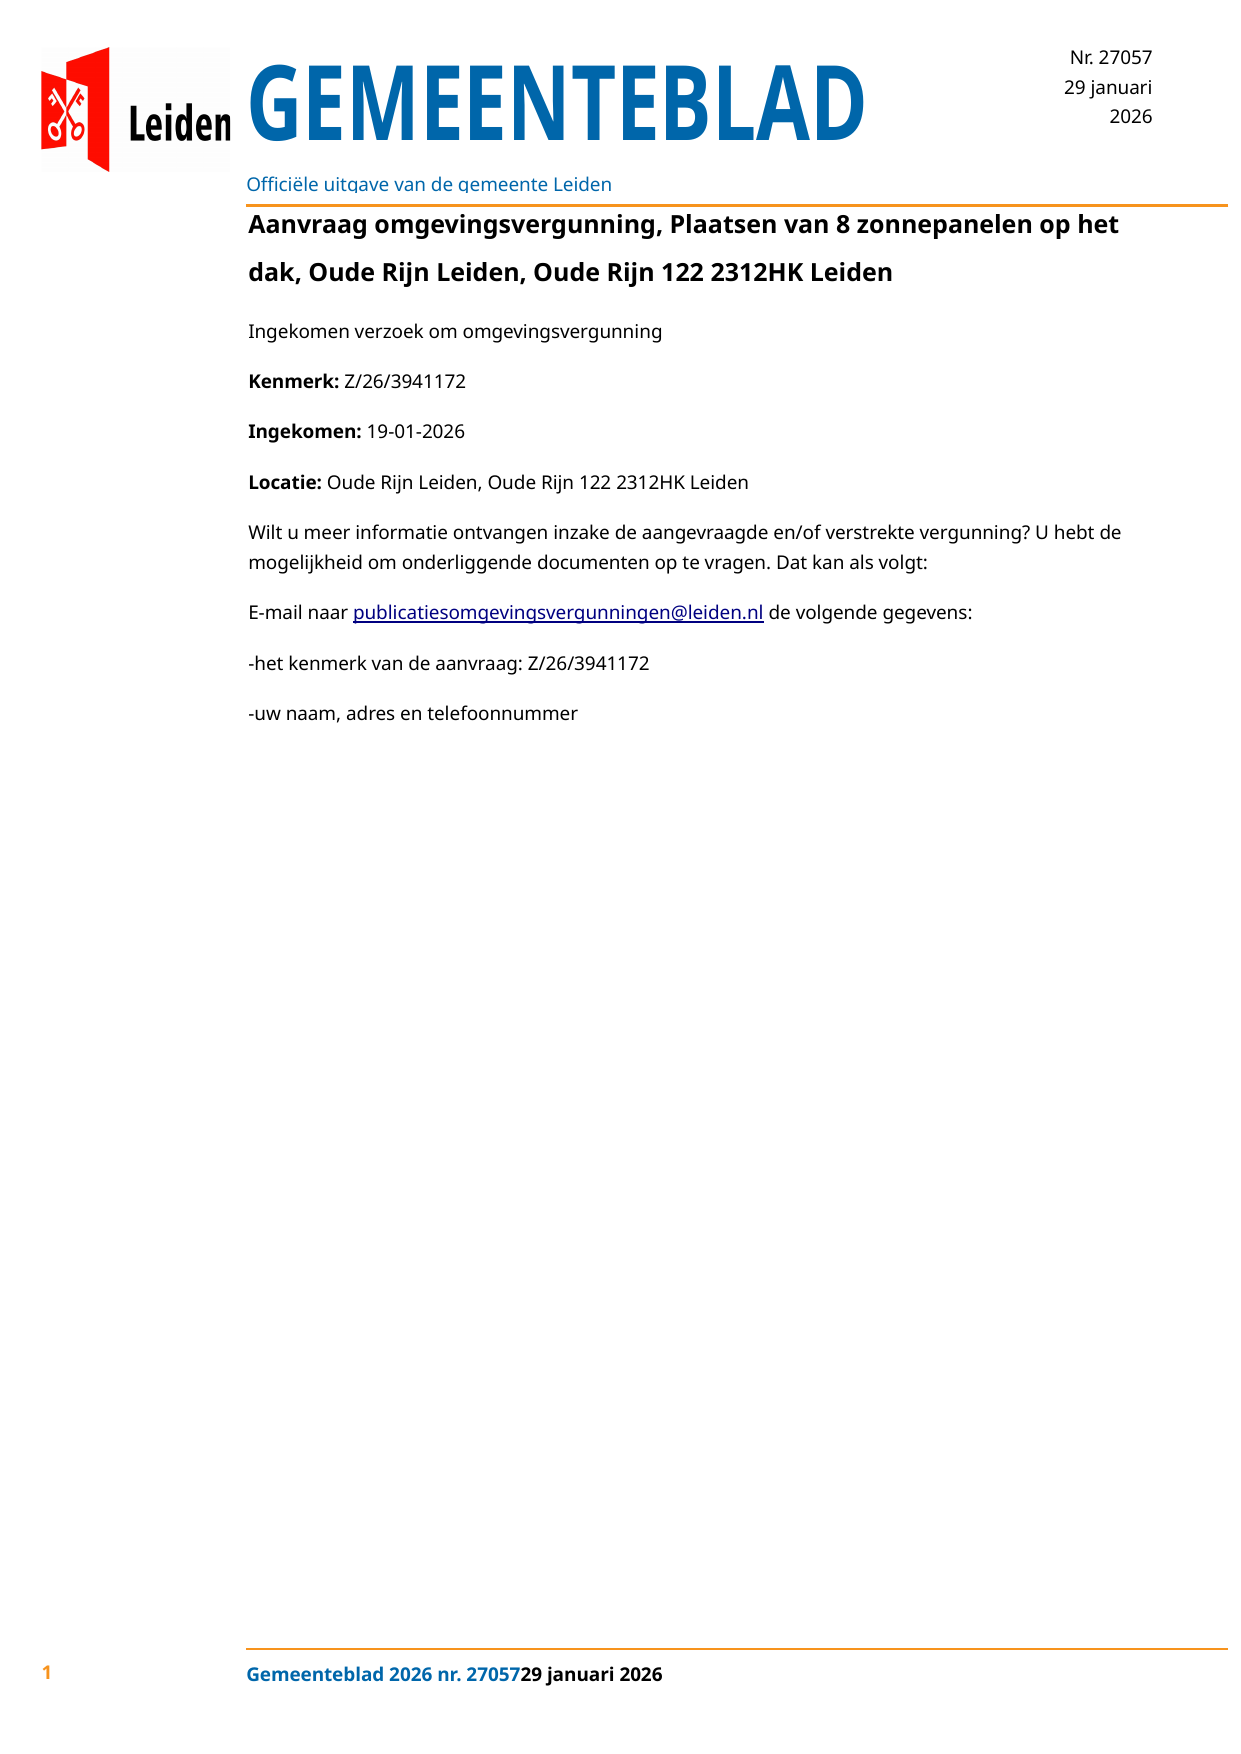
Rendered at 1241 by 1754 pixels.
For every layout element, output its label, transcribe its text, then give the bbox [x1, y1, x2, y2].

text Ingekomen: 19-01-2026 [248, 419, 1152, 444]
text Ingekomen verzoek om omgevingsvergunning [248, 318, 1152, 344]
text E-mail naar publicatiesomgevingsvergunningen@leiden.nl de volgende gegevens: [248, 599, 1152, 625]
text Kenmerk: Z/26/3941172 [248, 368, 1152, 394]
text Locatie: Oude Rijn Leiden, Oude Rijn 122 2312HK Leiden [248, 469, 1152, 495]
text Wilt u meer informatie ontvangen inzake de aangevraagde en/of verstrekte vergunning? U hebt de mogelijkheid om onderliggende documenten op te vragen. Dat kan als volgt: [248, 519, 1152, 575]
text -het kenmerk van de aanvraag: Z/26/3941172 [248, 650, 1152, 676]
text -uw naam, adres en telefoonnummer [248, 700, 1152, 726]
picture [41, 47, 231, 172]
text Aanvraag omgevingsvergunning, Plaatsen van 8 zonnepanelen op het dak, Oude Rijn Leiden, Oude Rijn 122 2312HK Leiden [248, 207, 1152, 288]
